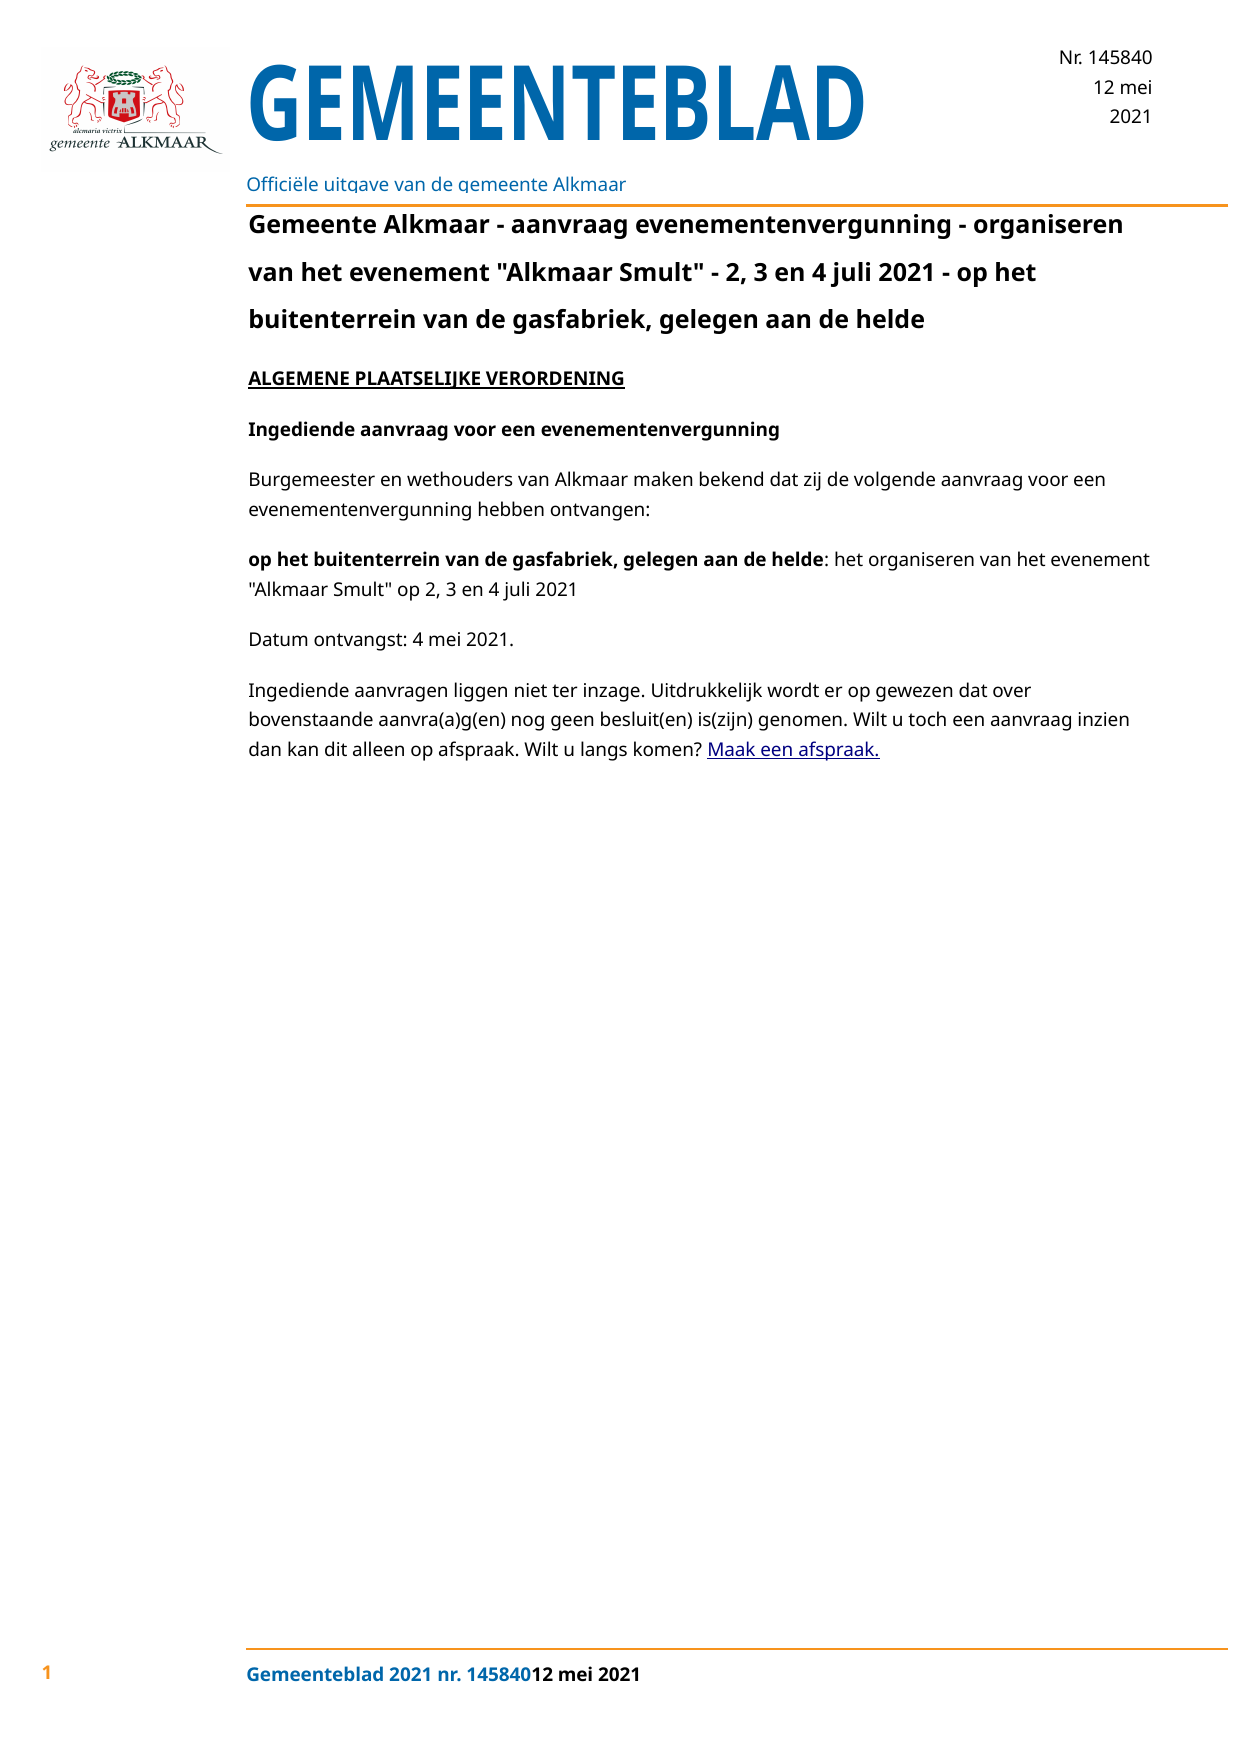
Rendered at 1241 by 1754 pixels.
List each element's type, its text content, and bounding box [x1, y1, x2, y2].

text ALGEMENE PLAATSELIJKE VERORDENING [248, 366, 1152, 391]
picture [41, 47, 231, 172]
text Ingediende aanvraag voor een evenementenvergunning [248, 416, 1152, 442]
text Gemeente Alkmaar - aanvraag evenementenvergunning - organiseren van het evenement "Alkmaar Smult" - 2, 3 en 4 juli 2021 - op het buitenterrein van de gasfabriek, gelegen aan de helde [248, 207, 1152, 336]
text op het buitenterrein van de gasfabriek, gelegen aan de helde: het organiseren van het evenement "Alkmaar Smult" op 2, 3 en 4 juli 2021 [248, 546, 1152, 602]
text Ingediende aanvragen liggen niet ter inzage. Uitdrukkelijk wordt er op gewezen dat over bovenstaande aanvra(a)g(en) nog geen besluit(en) is(zijn) genomen. Wilt u toch een aanvraag inzien dan kan dit alleen op afspraak. Wilt u langs komen? Maak een afspraak. [248, 677, 1152, 762]
text Burgemeester en wethouders van Alkmaar maken bekend dat zij de volgende aanvraag voor een evenementenvergunning hebben ontvangen: [248, 466, 1152, 522]
text Datum ontvangst: 4 mei 2021. [248, 626, 1152, 652]
